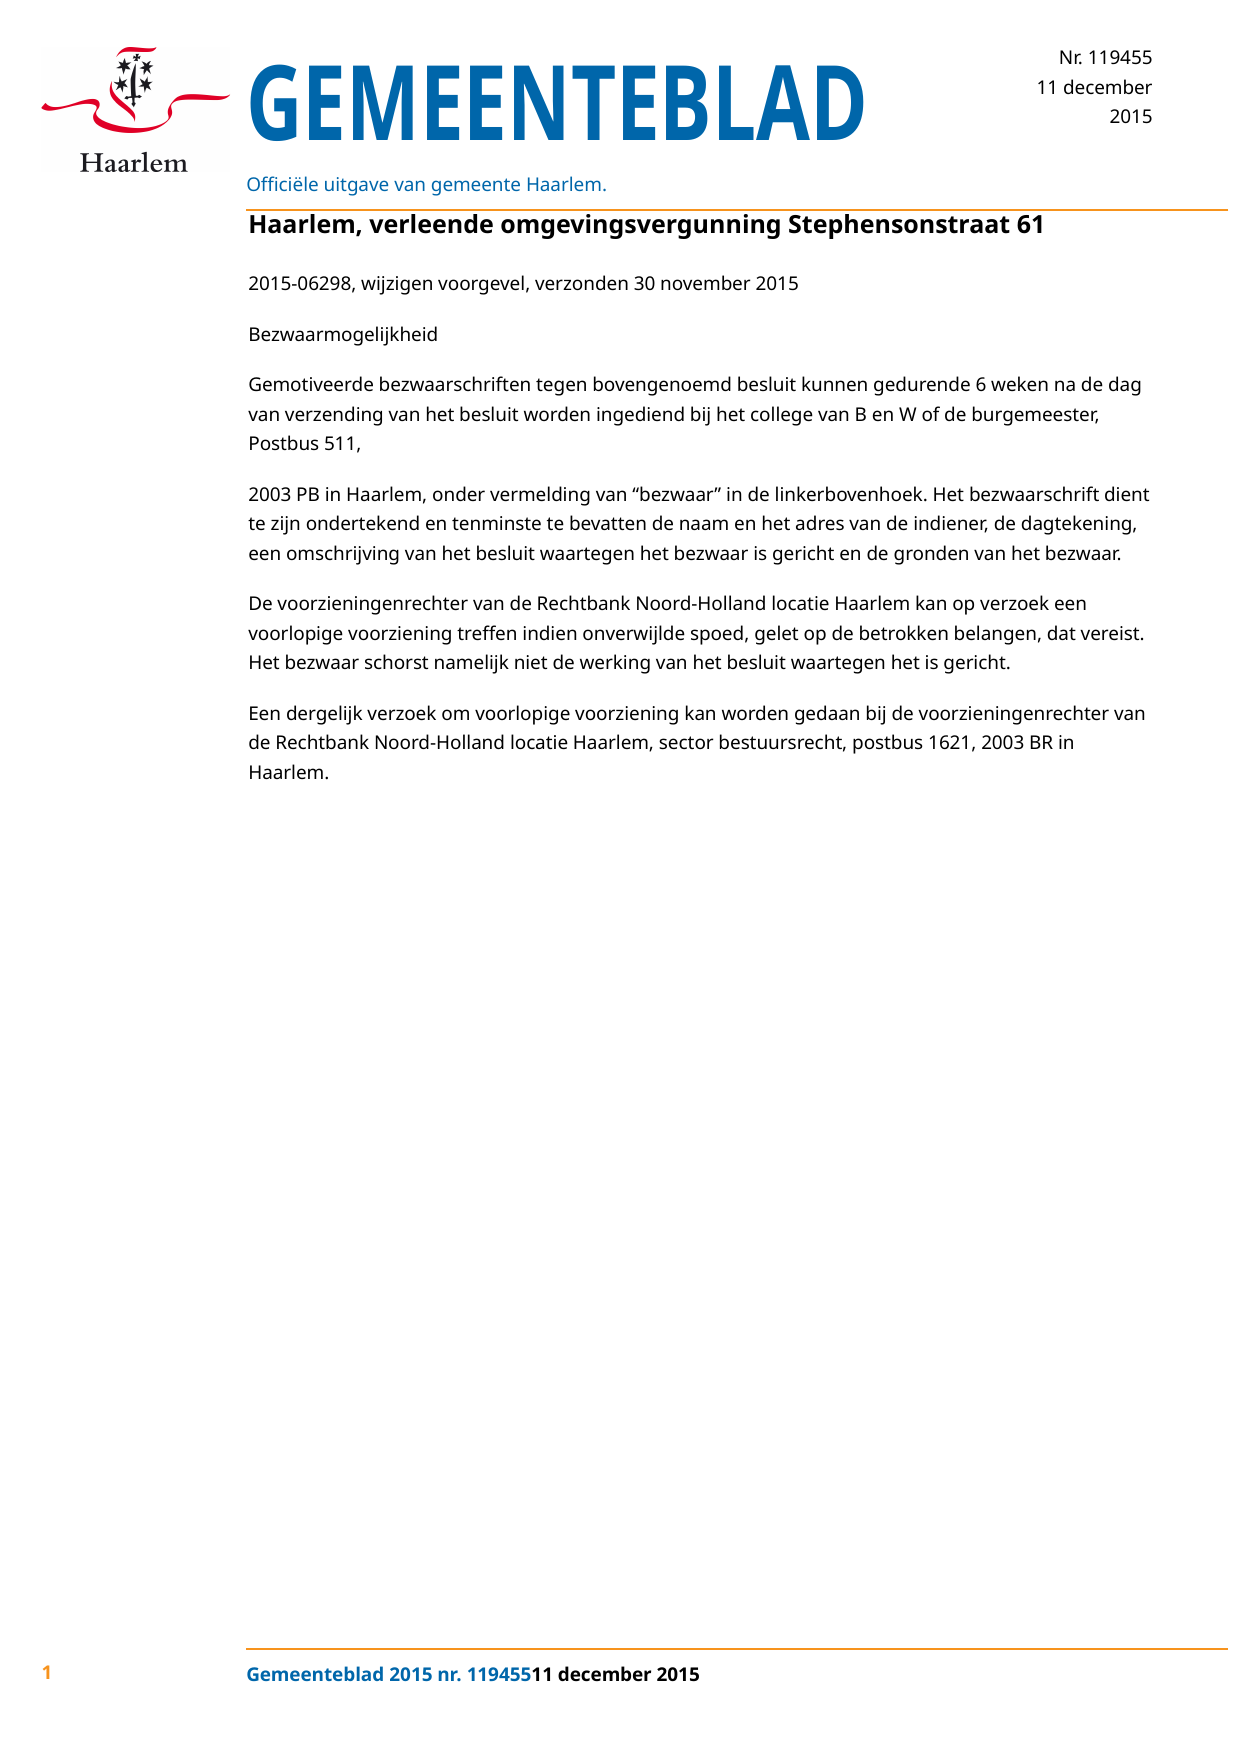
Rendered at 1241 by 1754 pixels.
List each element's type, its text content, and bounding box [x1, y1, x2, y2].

text Gemotiveerde bezwaarschriften tegen bovengenoemd besluit kunnen gedurende 6 weken na de dag van verzending van het besluit worden ingediend bij het college van B en W of de burgemeester, Postbus 511, [248, 371, 1152, 456]
text De voorzieningenrechter van de Rechtbank Noord-Holland locatie Haarlem kan op verzoek een voorlopige voorziening treffen indien onverwijlde spoed, gelet op de betrokken belangen, dat vereist. Het bezwaar schorst namelijk niet de werking van het besluit waartegen het is gericht. [248, 590, 1152, 675]
text Een dergelijk verzoek om voorlopige voorziening kan worden gedaan bij de voorzieningenrechter van de Rechtbank Noord-Holland locatie Haarlem, sector bestuursrecht, postbus 1621, 2003 BR in Haarlem. [248, 700, 1152, 785]
text Bezwaarmogelijkheid [248, 321, 1152, 346]
picture [41, 47, 231, 172]
text 2015-06298, wijzigen voorgevel, verzonden 30 november 2015 [248, 270, 1152, 296]
text Haarlem, verleende omgevingsvergunning Stephensonstraat 61 [248, 211, 1152, 241]
text 2003 PB in Haarlem, onder vermelding van “bezwaar” in de linkerbovenhoek. Het bezwaarschrift dient te zijn ondertekend en tenminste te bevatten de naam en het adres van de indiener, de dagtekening, een omschrijving van het besluit waartegen het bezwaar is gericht en de gronden van het bezwaar. [248, 481, 1152, 566]
